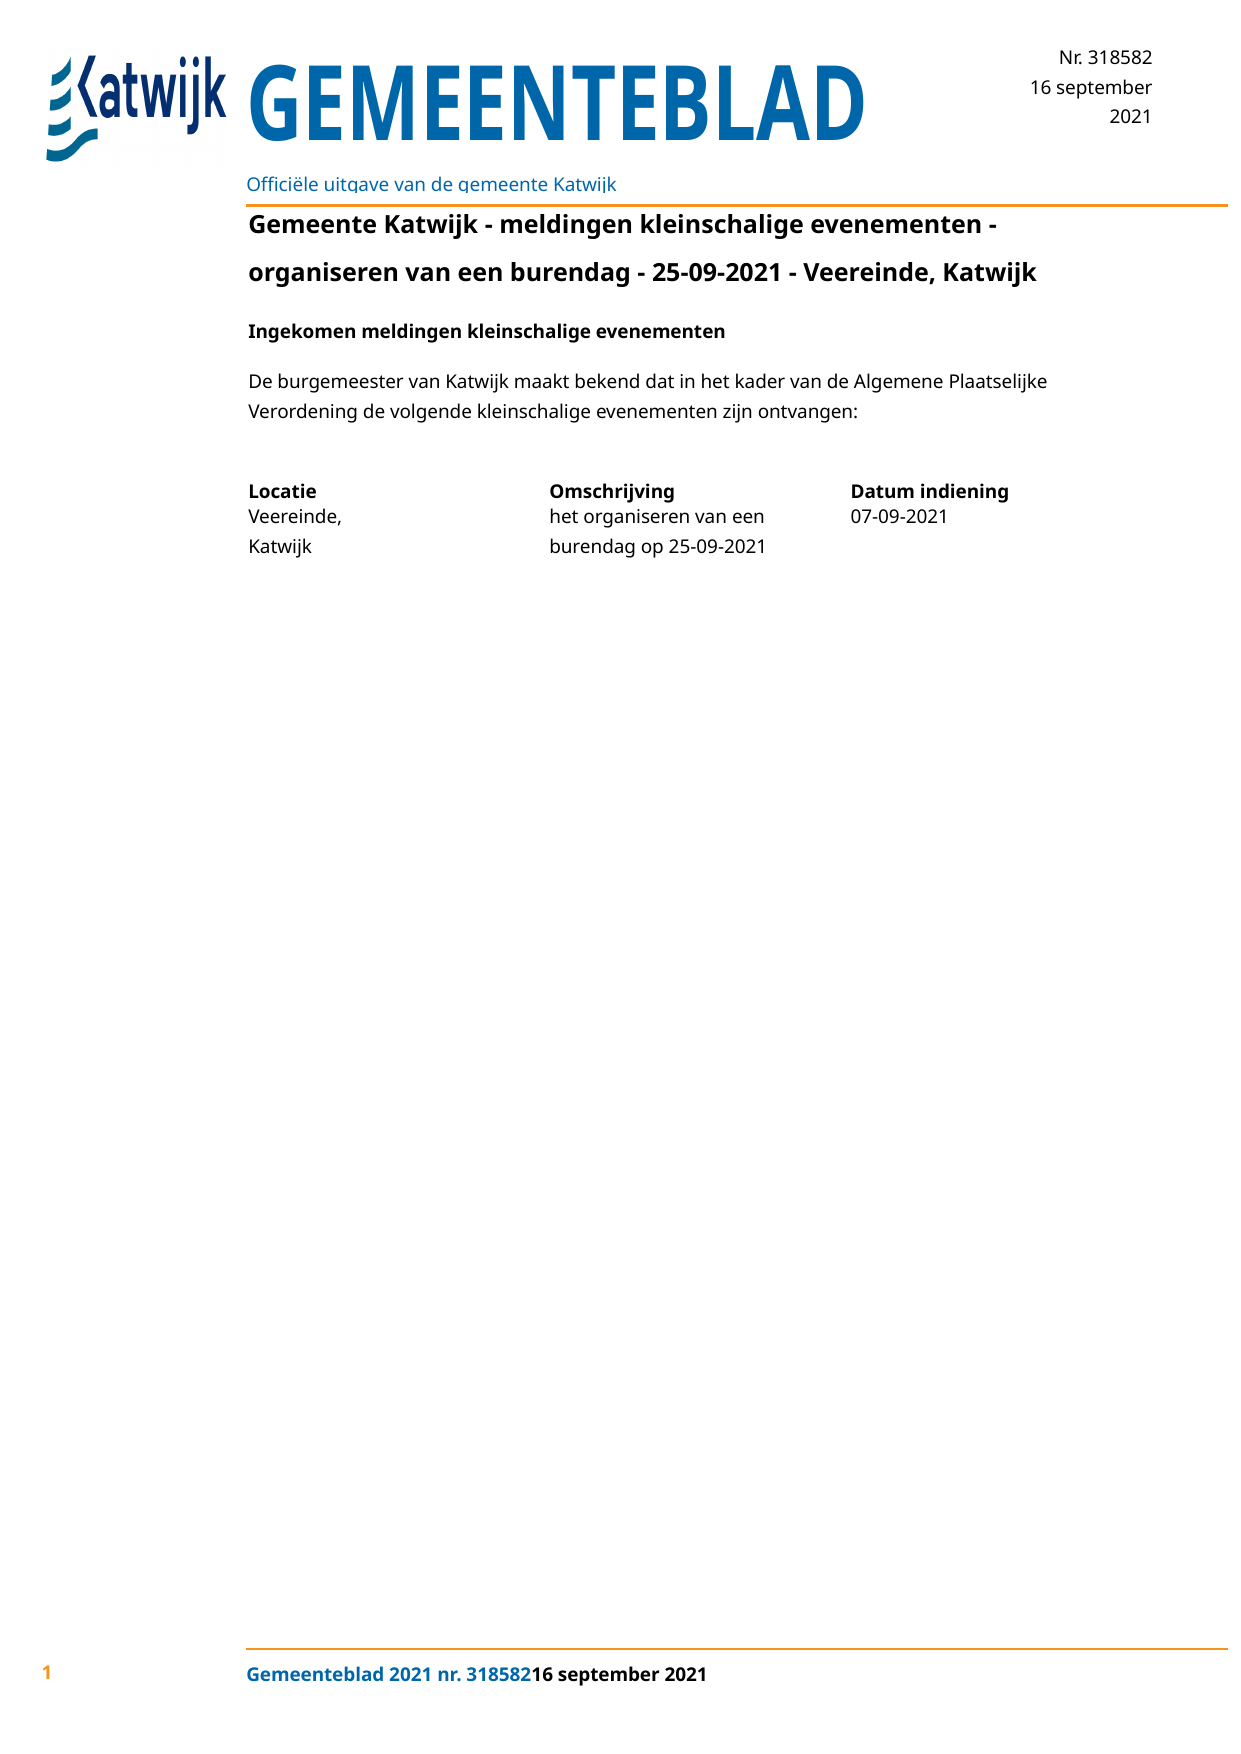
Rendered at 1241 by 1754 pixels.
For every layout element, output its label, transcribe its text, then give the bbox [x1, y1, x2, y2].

text Gemeente Katwijk - meldingen kleinschalige evenementen - organiseren van een burendag - 25-09-2021 - Veereinde, Katwijk [248, 207, 1152, 288]
table_header Datum indiening [850, 478, 1152, 504]
table_cell 07-09-2021 [850, 504, 1152, 559]
picture [41, 47, 231, 172]
table_cell het organiseren van een burendag op 25-09-2021 [549, 504, 850, 559]
table_cell Veereinde, Katwijk [248, 504, 549, 559]
text Ingekomen meldingen kleinschalige evenementen [248, 318, 1152, 344]
text De burgemeester van Katwijk maakt bekend dat in het kader van de Algemene Plaatselijke Verordening de volgende kleinschalige evenementen zijn ontvangen: [248, 368, 1152, 424]
table_header Locatie [248, 478, 549, 504]
table_header Omschrijving [549, 478, 850, 504]
